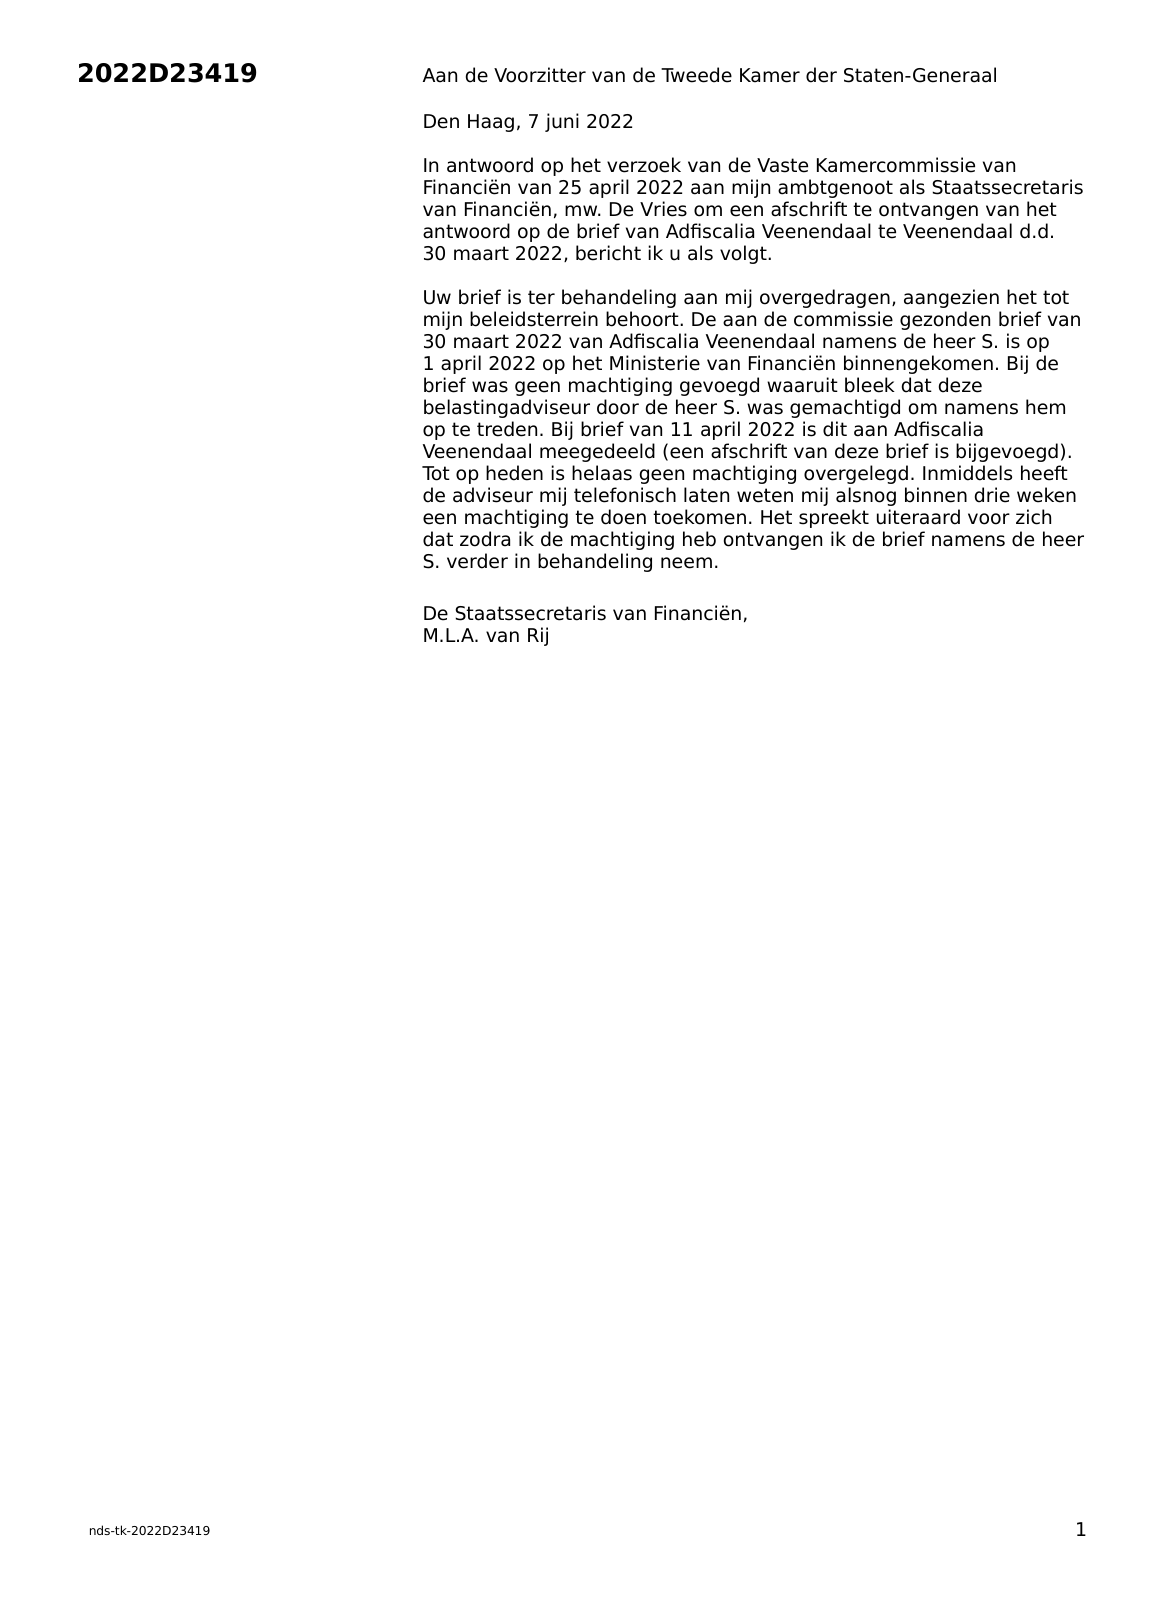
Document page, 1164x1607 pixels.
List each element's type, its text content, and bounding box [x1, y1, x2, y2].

text In antwoord op het verzoek van de Vaste Kamercommissie van Financiën van 25 april 2022 aan mijn ambtgenoot als Staatssecretaris van Financiën, mw. De Vries om een afschrift te ontvangen van het antwoord op de brief van Adfiscalia Veenendaal te Veenendaal d.d. 30 maart 2022, bericht ik u als volgt. [422, 155, 1087, 265]
text 2022D23419 Aan de Voorzitter van de Tweede Kamer der Staten-Generaal [77, 59, 1087, 89]
text Den Haag, 7 juni 2022 [422, 111, 1087, 133]
text nds-tk-2022D23419 [88, 1524, 323, 1538]
text De Staatssecretaris van Financiën, M.L.A. van Rij [422, 603, 1087, 647]
text Uw brief is ter behandeling aan mij overgedragen, aangezien het tot mijn beleidsterrein behoort. De aan de commissie gezonden brief van 30 maart 2022 van Adfiscalia Veenendaal namens de heer S. is op 1 april 2022 op het Ministerie van Financiën binnengekomen. Bij de brief was geen machtiging gevoegd waaruit bleek dat deze belastingadviseur door de heer S. was gemachtigd om namens hem op te treden. Bij brief van 11 april 2022 is dit aan Adfiscalia Veenendaal meegedeeld (een afschrift van deze brief is bijgevoegd). Tot op heden is helaas geen machtiging overgelegd. Inmiddels heeft de adviseur mij telefonisch laten weten mij alsnog binnen drie weken een machtiging te doen toekomen. Het spreekt uiteraard voor zich dat zodra ik de machtiging heb ontvangen ik de brief namens de heer S. verder in behandeling neem. [422, 287, 1087, 573]
